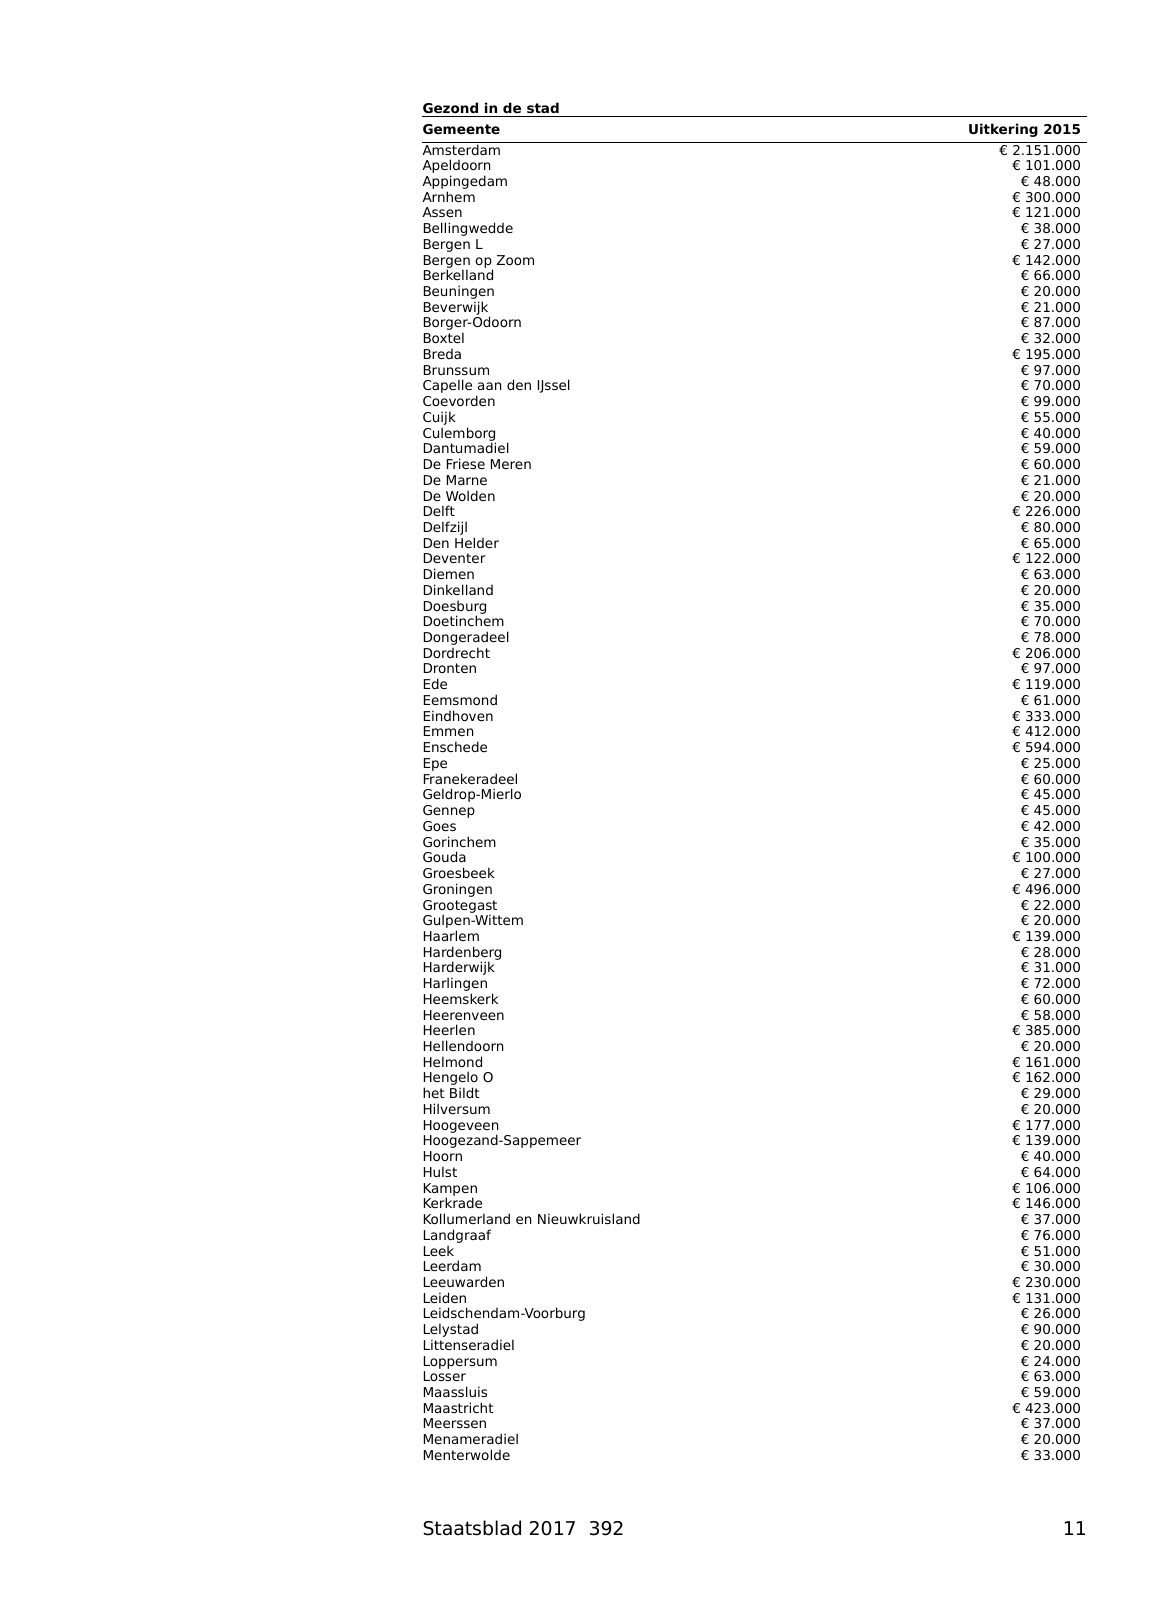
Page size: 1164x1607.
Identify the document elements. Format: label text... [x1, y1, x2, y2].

table_cell Bergen L [422, 237, 818, 252]
table_cell De Friese Meren [422, 457, 818, 473]
table_cell Hoorn [422, 1149, 818, 1165]
table_cell € 142.000 [818, 253, 1087, 268]
table_cell Loppersum [422, 1354, 818, 1369]
table_cell Heerlen [422, 1023, 818, 1039]
table_cell € 25.000 [818, 756, 1087, 771]
table_cell Goes [422, 819, 818, 834]
table_cell Boxtel [422, 331, 818, 347]
table_cell Dongeradeel [422, 630, 818, 646]
table_cell Emmen [422, 724, 818, 740]
table_cell € 33.000 [818, 1448, 1087, 1463]
table_cell € 40.000 [818, 425, 1087, 441]
table_cell Heerenveen [422, 1008, 818, 1023]
table_cell € 20.000 [818, 583, 1087, 598]
table_cell € 63.000 [818, 567, 1087, 583]
table_cell € 162.000 [818, 1070, 1087, 1086]
table_cell Losser [422, 1369, 818, 1385]
table_cell € 300.000 [818, 190, 1087, 205]
table_cell € 122.000 [818, 551, 1087, 567]
table_cell Bellingwedde [422, 221, 818, 237]
table_cell € 20.000 [818, 913, 1087, 929]
table_cell € 333.000 [818, 709, 1087, 724]
table_cell Littenseradiel [422, 1338, 818, 1353]
table_cell € 139.000 [818, 1133, 1087, 1149]
table_cell Doesburg [422, 599, 818, 614]
table_cell Haarlem [422, 929, 818, 944]
table_cell Brunssum [422, 363, 818, 378]
table_cell € 20.000 [818, 1432, 1087, 1448]
table_cell € 496.000 [818, 882, 1087, 897]
table_cell € 31.000 [818, 960, 1087, 976]
table_cell € 48.000 [818, 174, 1087, 189]
table_cell Leek [422, 1243, 818, 1259]
table_cell Apeldoorn [422, 158, 818, 174]
table_cell het Bildt [422, 1086, 818, 1102]
table_cell € 29.000 [818, 1086, 1087, 1102]
table_cell Cuijk [422, 410, 818, 425]
table_cell Leeuwarden [422, 1275, 818, 1291]
table_cell Gouda [422, 850, 818, 866]
table_cell Arnhem [422, 190, 818, 205]
table_cell € 38.000 [818, 221, 1087, 237]
table_cell € 51.000 [818, 1243, 1087, 1259]
table_header Gezond in de stad [422, 100, 1087, 116]
table_cell € 61.000 [818, 693, 1087, 708]
table_cell Beuningen [422, 284, 818, 299]
table_cell € 177.000 [818, 1118, 1087, 1133]
table_cell € 119.000 [818, 677, 1087, 693]
table_cell € 139.000 [818, 929, 1087, 944]
table_cell € 131.000 [818, 1291, 1087, 1306]
table_cell Grootegast [422, 897, 818, 913]
table_cell € 28.000 [818, 945, 1087, 960]
table_cell Hardenberg [422, 945, 818, 960]
table_cell € 412.000 [818, 724, 1087, 740]
table_cell Berkelland [422, 268, 818, 284]
table_cell Groningen [422, 882, 818, 897]
table_cell Breda [422, 347, 818, 362]
table_cell € 55.000 [818, 410, 1087, 425]
table_cell € 423.000 [818, 1401, 1087, 1416]
table_cell Landgraaf [422, 1228, 818, 1243]
table_cell Groesbeek [422, 866, 818, 882]
table_cell Delfzijl [422, 520, 818, 536]
table_cell Borger-Odoorn [422, 315, 818, 331]
table_cell Heemskerk [422, 992, 818, 1007]
table_cell Helmond [422, 1055, 818, 1070]
table_cell Delft [422, 504, 818, 520]
table_cell € 385.000 [818, 1023, 1087, 1039]
table_cell Gorinchem [422, 834, 818, 850]
table_cell Bergen op Zoom [422, 253, 818, 268]
table_cell € 37.000 [818, 1416, 1087, 1432]
table_cell € 60.000 [818, 771, 1087, 787]
table_cell Dantumadiel [422, 441, 818, 457]
table_cell € 20.000 [818, 1338, 1087, 1353]
table_cell Lelystad [422, 1322, 818, 1338]
table_cell Kerkrade [422, 1196, 818, 1212]
table_cell € 65.000 [818, 536, 1087, 551]
table_cell Uitkering 2015 [818, 117, 1087, 142]
table_cell € 66.000 [818, 268, 1087, 284]
table_cell € 59.000 [818, 1385, 1087, 1401]
table_cell Kollumerland en Nieuwkruisland [422, 1212, 818, 1228]
table_cell € 226.000 [818, 504, 1087, 520]
table_cell € 146.000 [818, 1196, 1087, 1212]
table_cell Hoogezand-Sappemeer [422, 1133, 818, 1149]
table_cell € 32.000 [818, 331, 1087, 347]
table_cell Beverwijk [422, 300, 818, 315]
table_cell Gemeente [422, 117, 818, 142]
table_cell € 20.000 [818, 1039, 1087, 1054]
table_cell Leiden [422, 1291, 818, 1306]
table_cell € 90.000 [818, 1322, 1087, 1338]
table_cell Maastricht [422, 1401, 818, 1416]
table_cell Harlingen [422, 976, 818, 992]
table_cell € 87.000 [818, 315, 1087, 331]
table_cell Assen [422, 205, 818, 221]
table_cell € 594.000 [818, 740, 1087, 756]
table_cell Hengelo O [422, 1070, 818, 1086]
table_cell € 70.000 [818, 378, 1087, 394]
table_cell € 70.000 [818, 614, 1087, 630]
table_cell Hulst [422, 1165, 818, 1180]
table_cell Harderwijk [422, 960, 818, 976]
table_cell € 2.151.000 [818, 143, 1087, 158]
table_cell Hellendoorn [422, 1039, 818, 1054]
table_cell € 45.000 [818, 803, 1087, 819]
table_cell € 35.000 [818, 834, 1087, 850]
table_cell Leidschendam-Voorburg [422, 1306, 818, 1322]
table_cell € 80.000 [818, 520, 1087, 536]
table_cell € 21.000 [818, 300, 1087, 315]
table_cell Den Helder [422, 536, 818, 551]
table_cell Appingedam [422, 174, 818, 189]
table_cell € 161.000 [818, 1055, 1087, 1070]
table_cell € 37.000 [818, 1212, 1087, 1228]
table_cell € 106.000 [818, 1180, 1087, 1196]
table_cell Eemsmond [422, 693, 818, 708]
table_cell € 206.000 [818, 646, 1087, 661]
table_cell Doetinchem [422, 614, 818, 630]
table_cell € 60.000 [818, 457, 1087, 473]
table_cell € 20.000 [818, 284, 1087, 299]
table_cell De Marne [422, 473, 818, 488]
table_cell Dordrecht [422, 646, 818, 661]
table_cell € 35.000 [818, 599, 1087, 614]
table_cell € 27.000 [818, 237, 1087, 252]
table_cell € 97.000 [818, 363, 1087, 378]
table_cell Deventer [422, 551, 818, 567]
table_cell Menameradiel [422, 1432, 818, 1448]
table_cell € 45.000 [818, 787, 1087, 803]
table_cell Eindhoven [422, 709, 818, 724]
table_cell € 20.000 [818, 488, 1087, 504]
table_cell € 121.000 [818, 205, 1087, 221]
table_cell De Wolden [422, 488, 818, 504]
table_cell € 195.000 [818, 347, 1087, 362]
table_cell € 97.000 [818, 661, 1087, 677]
table_cell € 30.000 [818, 1259, 1087, 1275]
table_cell € 42.000 [818, 819, 1087, 834]
table_cell € 58.000 [818, 1008, 1087, 1023]
table_cell Geldrop-Mierlo [422, 787, 818, 803]
table_cell Gennep [422, 803, 818, 819]
table_cell € 230.000 [818, 1275, 1087, 1291]
table_cell € 64.000 [818, 1165, 1087, 1180]
table_cell Dronten [422, 661, 818, 677]
table_cell Culemborg [422, 425, 818, 441]
table_cell € 60.000 [818, 992, 1087, 1007]
table_cell Epe [422, 756, 818, 771]
table_cell € 72.000 [818, 976, 1087, 992]
table_cell € 59.000 [818, 441, 1087, 457]
table_cell € 26.000 [818, 1306, 1087, 1322]
table_cell € 40.000 [818, 1149, 1087, 1165]
table_cell Maassluis [422, 1385, 818, 1401]
table_cell € 76.000 [818, 1228, 1087, 1243]
table_cell Franekeradeel [422, 771, 818, 787]
table_cell € 24.000 [818, 1354, 1087, 1369]
table_cell Hoogeveen [422, 1118, 818, 1133]
table_cell Coevorden [422, 394, 818, 410]
table_cell Meerssen [422, 1416, 818, 1432]
table_cell Gulpen-Wittem [422, 913, 818, 929]
table_cell Kampen [422, 1180, 818, 1196]
table_cell Capelle aan den IJssel [422, 378, 818, 394]
table_cell € 22.000 [818, 897, 1087, 913]
table_cell Leerdam [422, 1259, 818, 1275]
table_cell € 99.000 [818, 394, 1087, 410]
table_cell Hilversum [422, 1102, 818, 1117]
table_cell Enschede [422, 740, 818, 756]
table_cell € 27.000 [818, 866, 1087, 882]
table_cell Menterwolde [422, 1448, 818, 1463]
table_cell Dinkelland [422, 583, 818, 598]
table_cell Amsterdam [422, 143, 818, 158]
table_cell € 63.000 [818, 1369, 1087, 1385]
table_cell Ede [422, 677, 818, 693]
table_cell € 78.000 [818, 630, 1087, 646]
table_cell € 20.000 [818, 1102, 1087, 1117]
table_cell € 101.000 [818, 158, 1087, 174]
table_cell € 100.000 [818, 850, 1087, 866]
table_cell Diemen [422, 567, 818, 583]
table_cell € 21.000 [818, 473, 1087, 488]
